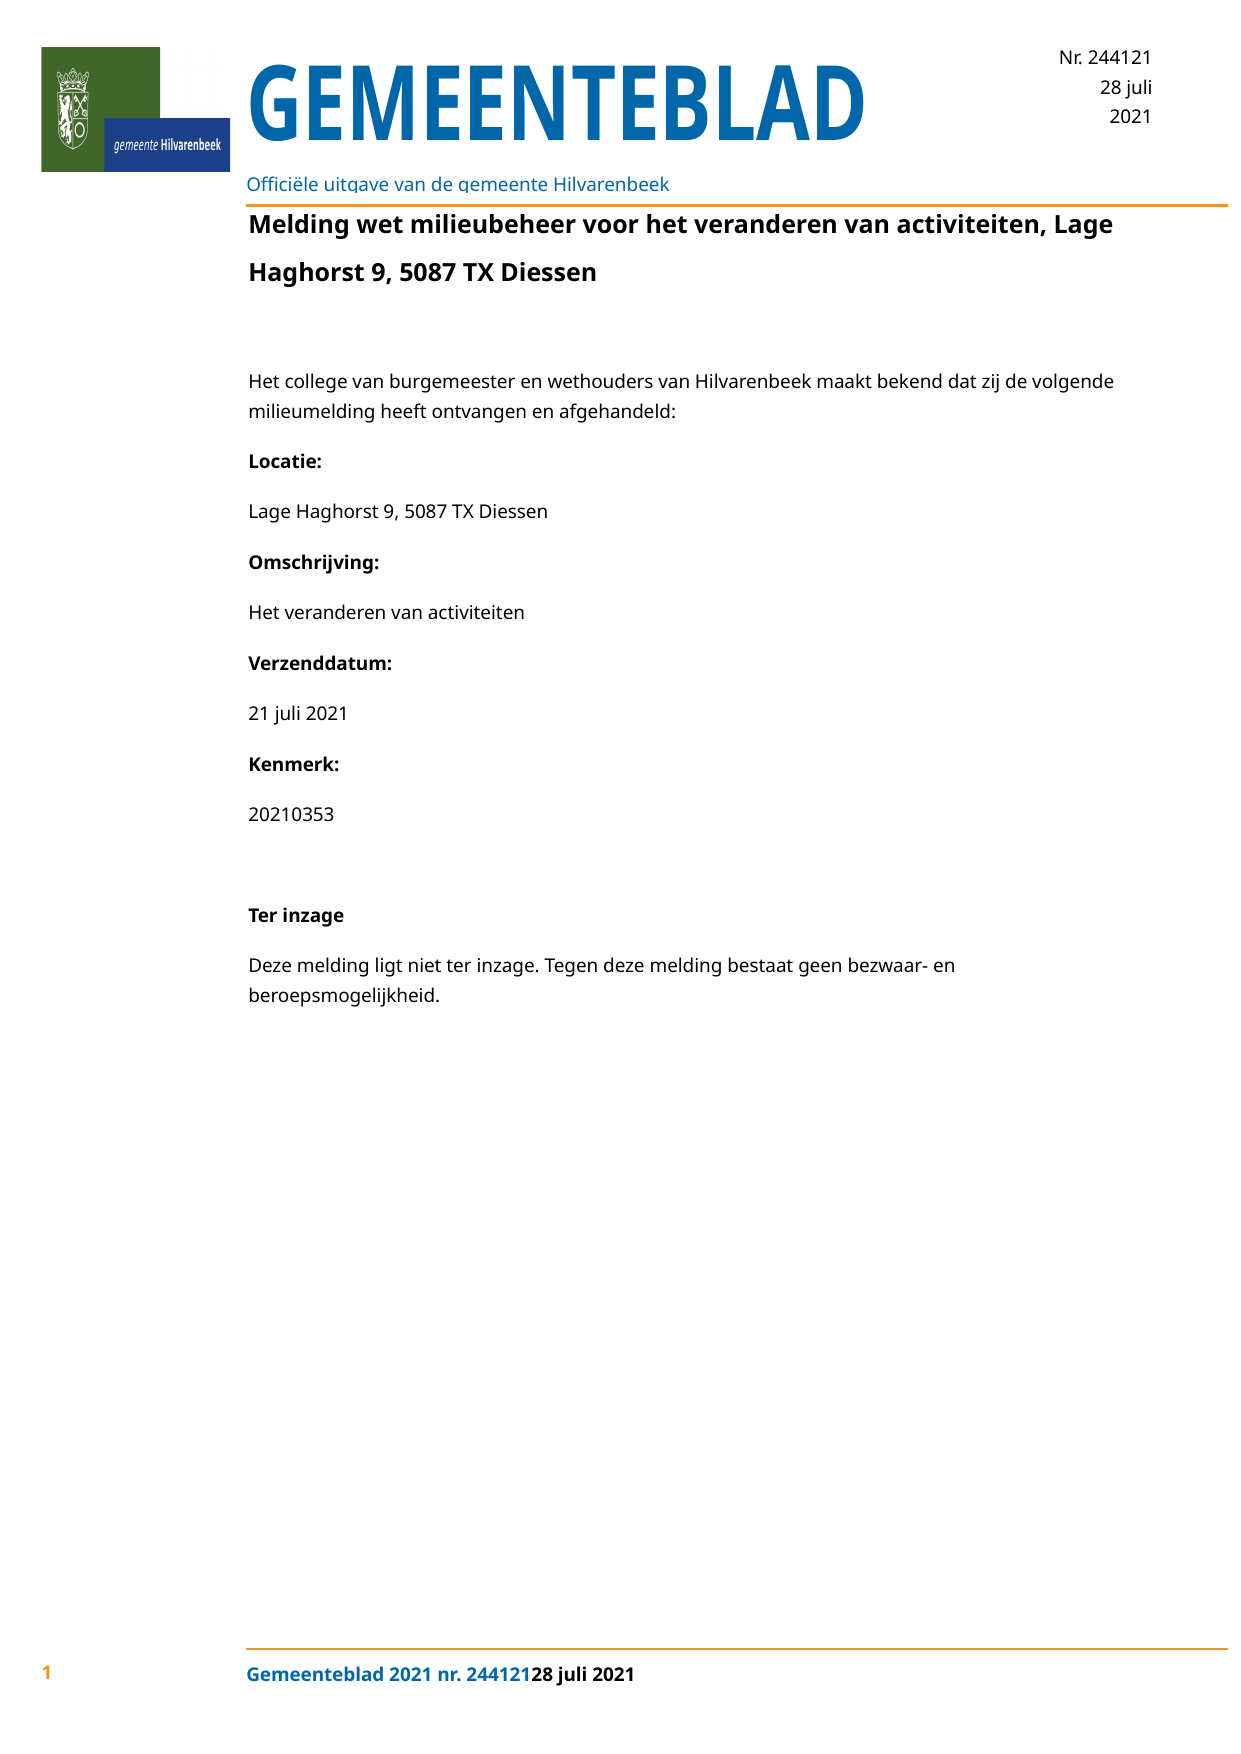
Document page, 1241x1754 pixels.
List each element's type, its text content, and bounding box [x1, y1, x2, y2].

text 21 juli 2021 [248, 700, 1152, 726]
text Lage Haghorst 9, 5087 TX Diessen [248, 499, 1152, 524]
picture [41, 47, 231, 172]
text Locatie: [248, 448, 1152, 474]
text 20210353 [248, 801, 1152, 827]
text Verzenddatum: [248, 650, 1152, 676]
text Deze melding ligt niet ter inzage. Tegen deze melding bestaat geen bezwaar- en beroepsmogelijkheid. [248, 952, 1152, 1008]
text Melding wet milieubeheer voor het veranderen van activiteiten, Lage Haghorst 9, 5087 TX Diessen [248, 207, 1152, 288]
text Het veranderen van activiteiten [248, 599, 1152, 625]
text Kenmerk: [248, 751, 1152, 777]
text Het college van burgemeester en wethouders van Hilvarenbeek maakt bekend dat zij de volgende milieumelding heeft ontvangen en afgehandeld: [248, 368, 1152, 424]
text Omschrijving: [248, 549, 1152, 575]
text Ter inzage [248, 902, 1152, 928]
